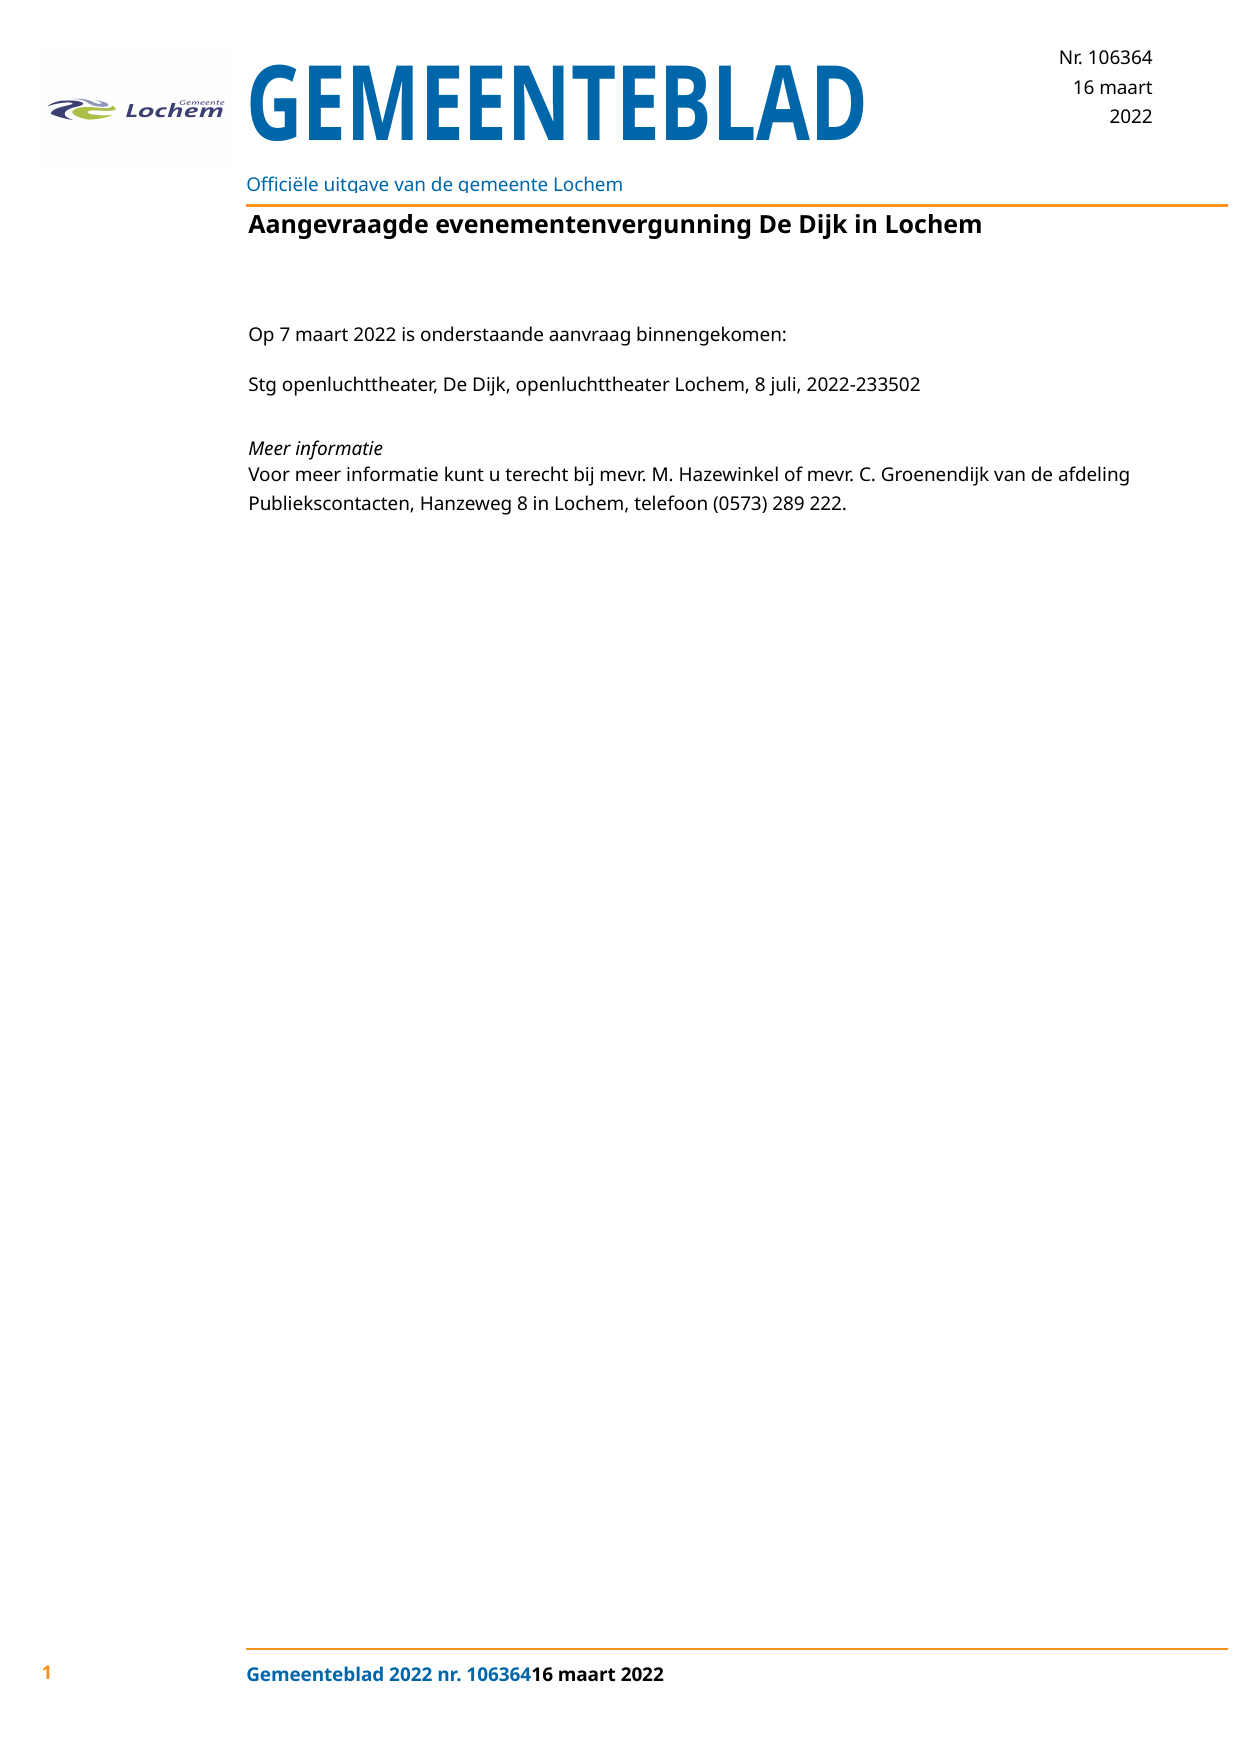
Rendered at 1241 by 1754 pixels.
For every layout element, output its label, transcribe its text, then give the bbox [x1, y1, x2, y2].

text Op 7 maart 2022 is onderstaande aanvraag binnengekomen: [248, 321, 1152, 346]
text Stg openluchttheater, De Dijk, openluchttheater Lochem, 8 juli, 2022-233502 [248, 371, 1152, 397]
text Aangevraagde evenementenvergunning De Dijk in Lochem [248, 207, 1152, 241]
picture [41, 47, 231, 172]
text Meer informatie [248, 435, 1152, 461]
text Voor meer informatie kunt u terecht bij mevr. M. Hazewinkel of mevr. C. Groenendijk van de afdeling Publiekscontacten, Hanzeweg 8 in Lochem, telefoon (0573) 289 222. [248, 461, 1152, 516]
